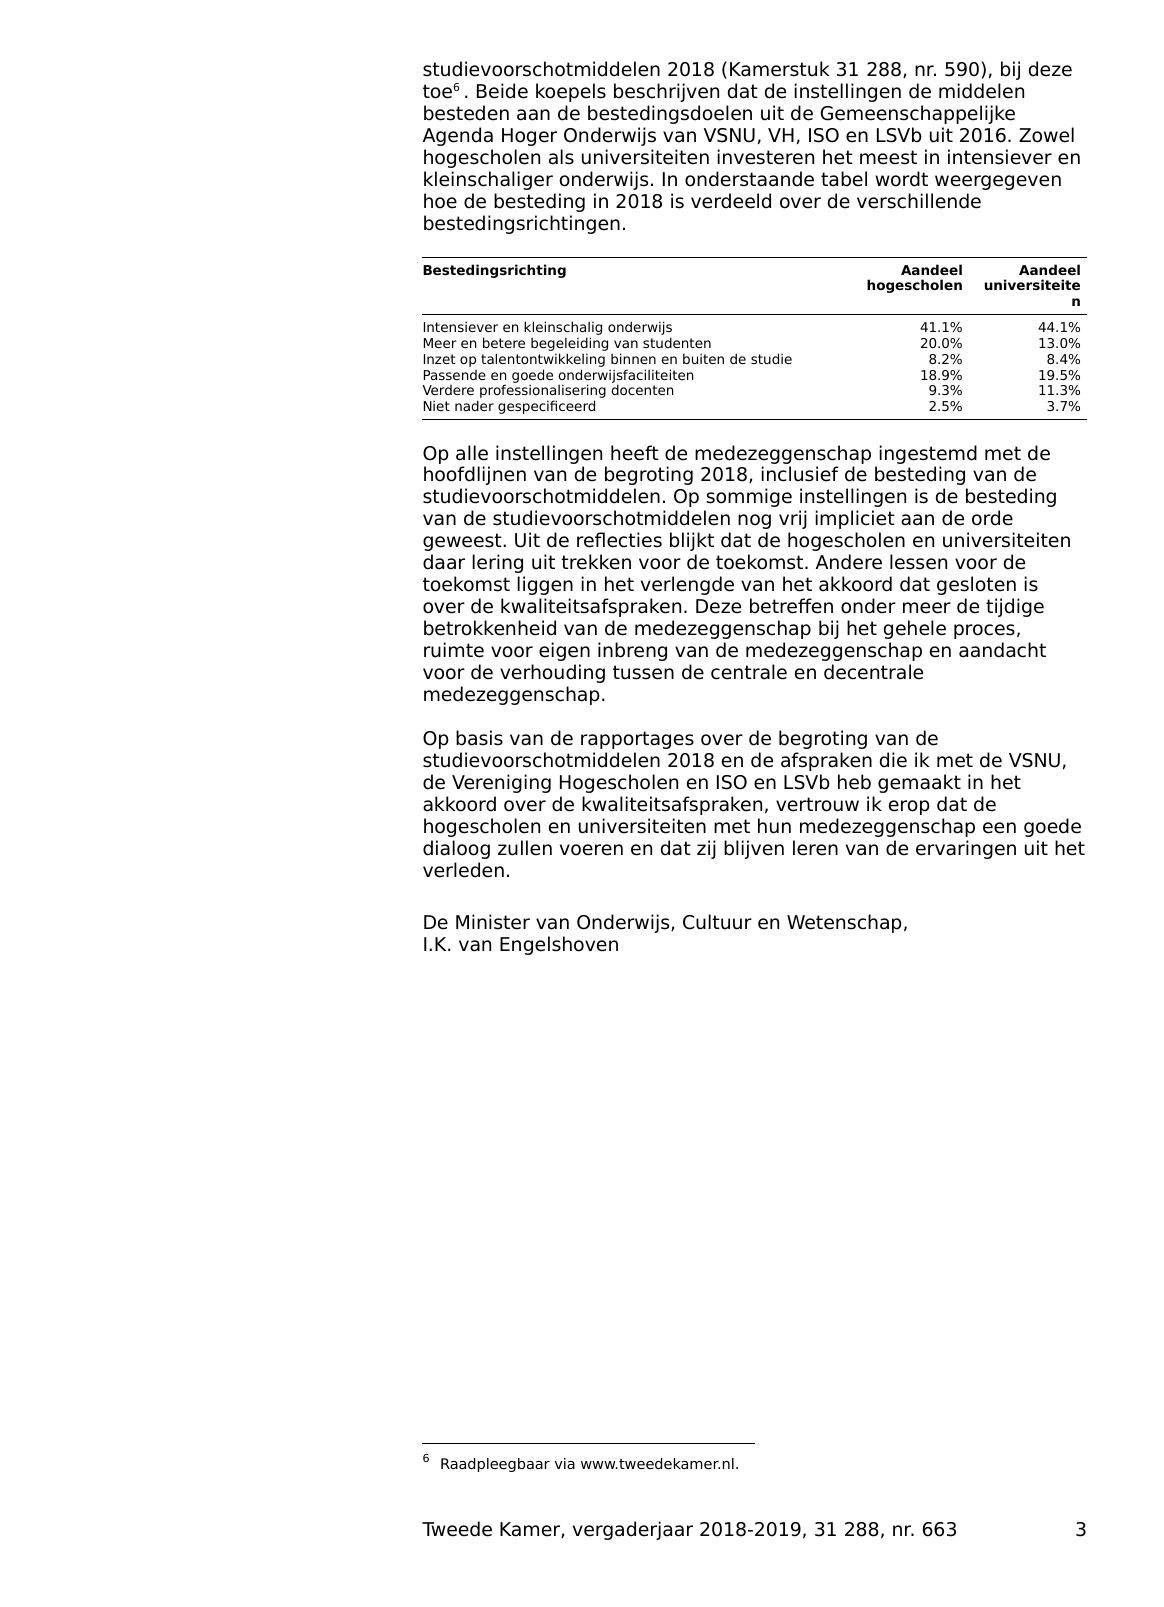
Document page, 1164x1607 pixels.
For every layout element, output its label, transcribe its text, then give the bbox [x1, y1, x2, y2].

text Raadpleegbaar via www.tweedekamer.nl. [422, 1452, 1087, 1474]
table_header Aandeel hogescholen [850, 258, 968, 314]
table_cell 9.3% [850, 383, 968, 399]
table_cell 44.1% [969, 315, 1087, 336]
table_cell Intensiever en kleinschalig onderwijs [422, 315, 850, 336]
table_cell 8.2% [850, 352, 968, 367]
table_cell 41.1% [850, 315, 968, 336]
table_header Aandeel universiteiten [969, 258, 1087, 314]
text studievoorschotmiddelen 2018 (Kamerstuk 31 288, nr. 590), bij deze toe. Beide koepels beschrijven dat de instellingen de middelen besteden aan de bestedingsdoelen uit de Gemeenschappelijke Agenda Hoger Onderwijs van VSNU, VH, ISO en LSVb uit 2016. Zowel hogescholen als universiteiten investeren het meest in intensiever en kleinschaliger onderwijs. In onderstaande tabel wordt weergegeven hoe de besteding in 2018 is verdeeld over de verschillende bestedingsrichtingen. [422, 59, 1087, 235]
table_cell 11.3% [969, 383, 1087, 399]
table_cell Meer en betere begeleiding van studenten [422, 336, 850, 352]
text Op basis van de rapportages over de begroting van de studievoorschotmiddelen 2018 en de afspraken die ik met de VSNU, de Vereniging Hogescholen en ISO en LSVb heb gemaakt in het akkoord over de kwaliteitsafspraken, vertrouw ik erop dat de hogescholen en universiteiten met hun medezeggenschap een goede dialoog zullen voeren en dat zij blijven leren van de ervaringen uit het verleden. [422, 728, 1087, 882]
table_cell 19.5% [969, 367, 1087, 383]
text Op alle instellingen heeft de medezeggenschap ingestemd met de hoofdlijnen van de begroting 2018, inclusief de besteding van de studievoorschotmiddelen. Op sommige instellingen is de besteding van de studievoorschotmiddelen nog vrij impliciet aan de orde geweest. Uit de reflecties blijkt dat de hogescholen en universiteiten daar lering uit trekken voor de toekomst. Andere lessen voor de toekomst liggen in het verlengde van het akkoord dat gesloten is over de kwaliteitsafspraken. Deze betreffen onder meer de tijdige betrokkenheid van de medezeggenschap bij het gehele proces, ruimte voor eigen inbreng van de medezeggenschap en aandacht voor de verhouding tussen de centrale en decentrale medezeggenschap. [422, 442, 1087, 706]
table_cell 8.4% [969, 352, 1087, 367]
table_cell 13.0% [969, 336, 1087, 352]
table_cell Inzet op talentontwikkeling binnen en buiten de studie [422, 352, 850, 367]
table_cell 2.5% [850, 399, 968, 419]
table_cell Niet nader gespecificeerd [422, 399, 850, 419]
table_header Bestedingsrichting [422, 258, 850, 314]
table_cell 20.0% [850, 336, 968, 352]
table_cell Passende en goede onderwijsfaciliteiten [422, 367, 850, 383]
text De Minister van Onderwijs, Cultuur en Wetenschap, I.K. van Engelshoven [422, 912, 1087, 956]
table_cell Verdere professionalisering docenten [422, 383, 850, 399]
table_cell 18.9% [850, 367, 968, 383]
table_cell 3.7% [969, 399, 1087, 419]
